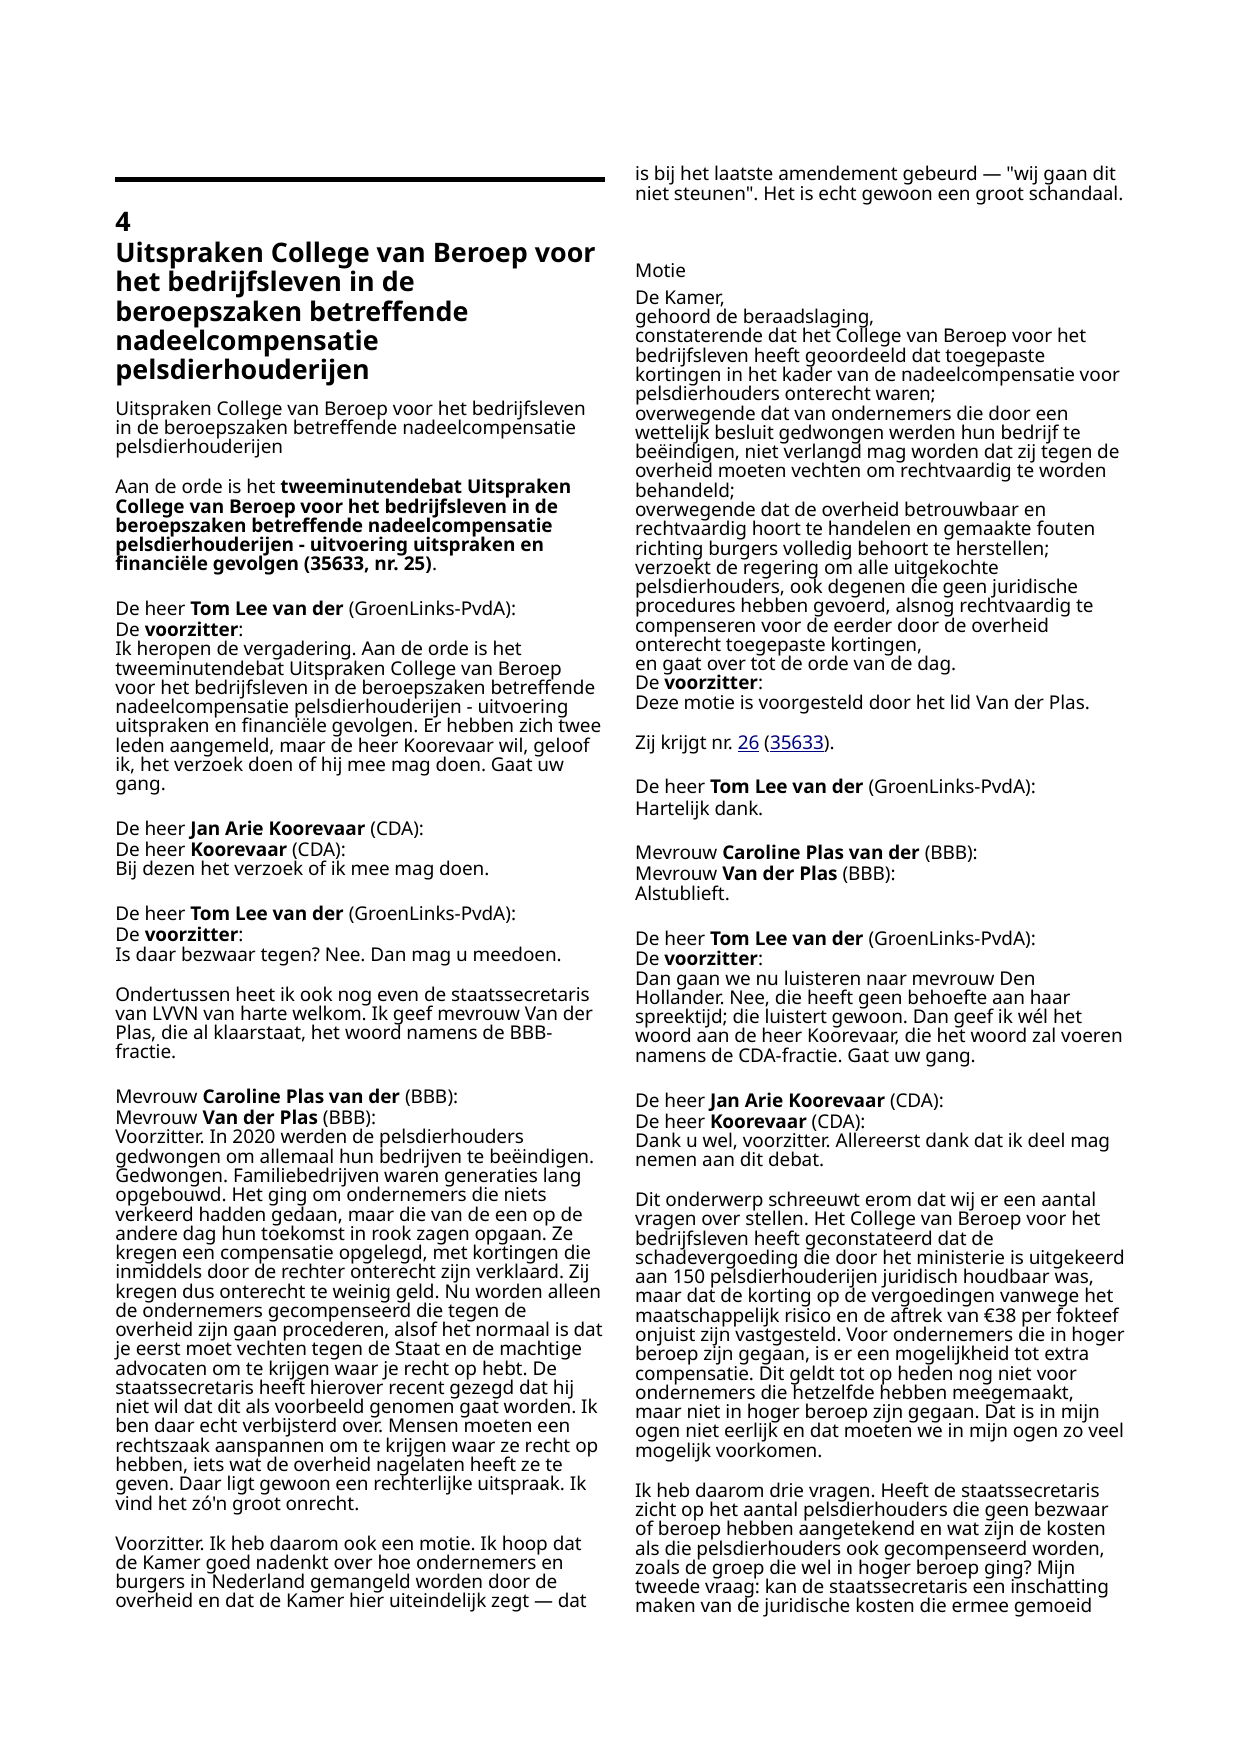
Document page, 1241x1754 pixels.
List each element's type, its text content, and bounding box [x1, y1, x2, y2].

text gehoord de beraadslaging, [635, 308, 1125, 327]
text Voorzitter. In 2020 werden de pelsdierhouders gedwongen om allemaal hun bedrijven te beëindigen. Gedwongen. Familiebedrijven waren generaties lang opgebouwd. Het ging om ondernemers die niets verkeerd hadden gedaan, maar die van de een op de andere dag hun toekomst in rook zagen opgaan. Ze kregen een compensatie opgelegd, met kortingen die inmiddels door de rechter onterecht zijn verklaard. Zij kregen dus onterecht te weinig geld. Nu worden alleen de ondernemers gecompenseerd die tegen de overheid zijn gaan procederen, alsof het normaal is dat je eerst moet vechten tegen de Staat en de machtige advocaten om te krijgen waar je recht op hebt. De staatssecretaris heeft hierover recent gezegd dat hij niet wil dat dit als voorbeeld genomen gaat worden. Ik ben daar echt verbijsterd over. Mensen moeten een rechtszaak aanspannen om te krijgen waar ze recht op hebben, iets wat de overheid nagelaten heeft ze te geven. Daar ligt gewoon een rechterlijke uitspraak. Ik vind het zó'n groot onrecht. [115, 1128, 605, 1514]
text De heer Tom Lee van der (GroenLinks-PvdA): [635, 925, 1125, 950]
text De heer Tom Lee van der (GroenLinks-PvdA): [635, 774, 1125, 799]
text Dank u wel, voorzitter. Allereerst dank dat ik deel mag nemen aan dit debat. [635, 1132, 1125, 1170]
text Dan gaan we nu luisteren naar mevrouw Den Hollander. Nee, die heeft geen behoefte aan haar spreektijd; die luistert gewoon. Dan geef ik wél het woord aan de heer Koorevaar, die het woord zal voeren namens de CDA-fractie. Gaat uw gang. [635, 970, 1125, 1066]
text De heer Jan Arie Koorevaar (CDA): [115, 815, 605, 841]
text is bij het laatste amendement gebeurd — "wij gaan dit niet steunen". Het is echt gewoon een groot schandaal. [635, 165, 1125, 204]
text Uitspraken College van Beroep voor het bedrijfsleven in de beroepszaken betreffende nadeelcompensatie pelsdierhouderijen [115, 239, 605, 400]
text Mevrouw Caroline Plas van der (BBB): [115, 1083, 605, 1109]
text overwegende dat van ondernemers die door een wettelijk besluit gedwongen werden hun bedrijf te beëindigen, niet verlangd mag worden dat zij tegen de overheid moeten vechten om rechtvaardig te worden behandeld; [635, 404, 1125, 501]
text Voorzitter. Ik heb daarom ook een motie. Ik hoop dat de Kamer goed nadenkt over hoe ondernemers en burgers in Nederland gemangeld worden door de overheid en dat de Kamer hier uiteindelijk zegt — dat [115, 1534, 605, 1612]
text Ik heropen de vergadering. Aan de orde is het tweeminutendebat Uitspraken College van Beroep voor het bedrijfsleven in de beroepszaken betreffende nadeelcompensatie pelsdierhouderijen - uitvoering uitspraken en financiële gevolgen. Er hebben zich twee leden aangemeld, maar de heer Koorevaar wil, geloof ik, het verzoek doen of hij mee mag doen. Gaat uw gang. [115, 640, 605, 794]
text De heer Jan Arie Koorevaar (CDA): [635, 1087, 1125, 1113]
text overwegende dat de overheid betrouwbaar en rechtvaardig hoort te handelen en gemaakte fouten richting burgers volledig behoort te herstellen; [635, 501, 1125, 559]
text De heer Koorevaar (CDA): [635, 1113, 1125, 1132]
text Mevrouw Caroline Plas van der (BBB): [635, 839, 1125, 865]
text Mevrouw Van der Plas (BBB): [635, 865, 1125, 884]
text De heer Tom Lee van der (GroenLinks-PvdA): [115, 901, 605, 926]
text De voorzitter: [635, 950, 1125, 970]
text 4 [115, 203, 605, 239]
text Ik heb daarom drie vragen. Heeft de staatssecretaris zicht op het aantal pelsdierhouders die geen bezwaar of beroep hebben aangetekend en wat zijn de kosten als die pelsdierhouders ook gecompenseerd worden, zoals de groep die wel in hoger beroep ging? Mijn tweede vraag: kan de staatssecretaris een inschatting maken van de juridische kosten die ermee gemoeid [635, 1482, 1125, 1617]
text Alstublieft. [635, 884, 1125, 904]
text Dit onderwerp schreeuwt erom dat wij er een aantal vragen over stellen. Het College van Beroep voor het bedrijfsleven heeft geconstateerd dat de schadevergoeding die door het ministerie is uitgekeerd aan 150 pelsdierhouderijen juridisch houdbaar was, maar dat de korting op de vergoedingen vanwege het maatschappelijk risico en de aftrek van €38 per fokteef onjuist zijn vastgesteld. Voor ondernemers die in hoger beroep zijn gegaan, is er een mogelijkheid tot extra compensatie. Dit geldt tot op heden nog niet voor ondernemers die hetzelfde hebben meegemaakt, maar niet in hoger beroep zijn gegaan. Dat is in mijn ogen niet eerlijk en dat moeten we in mijn ogen zo veel mogelijk voorkomen. [635, 1191, 1125, 1461]
text Deze motie is voorgesteld door het lid Van der Plas. [635, 694, 1125, 713]
text De voorzitter: [635, 674, 1125, 694]
text De heer Koorevaar (CDA): [115, 841, 605, 860]
text verzoekt de regering om alle uitgekochte pelsdierhouders, ook degenen die geen juridische procedures hebben gevoerd, alsnog rechtvaardig te compenseren voor de eerder door de overheid onterecht toegepaste kortingen, [635, 559, 1125, 655]
text Aan de orde is het tweeminutendebat Uitspraken College van Beroep voor het bedrijfsleven in de beroepszaken betreffende nadeelcompensatie pelsdierhouderijen - uitvoering uitspraken en financiële gevolgen (35633, nr. 25). [115, 478, 605, 575]
text Hartelijk dank. [635, 799, 1125, 819]
text Mevrouw Van der Plas (BBB): [115, 1109, 605, 1128]
text De Kamer, [635, 289, 1125, 308]
text De voorzitter: [115, 621, 605, 640]
text en gaat over tot de orde van de dag. [635, 655, 1125, 674]
text Motie [635, 257, 1125, 283]
text constaterende dat het College van Beroep voor het bedrijfsleven heeft geoordeeld dat toegepaste kortingen in het kader van de nadeelcompensatie voor pelsdierhouders onterecht waren; [635, 327, 1125, 404]
text De heer Tom Lee van der (GroenLinks-PvdA): [115, 595, 605, 621]
text De voorzitter: [115, 926, 605, 946]
text Is daar bezwaar tegen? Nee. Dan mag u meedoen. [115, 946, 605, 965]
text Zij krijgt nr. 26 (35633). [635, 734, 1125, 753]
text Bij dezen het verzoek of ik mee mag doen. [115, 860, 605, 880]
text Ondertussen heet ik ook nog even de staatssecretaris van LVVN van harte welkom. Ik geef mevrouw Van der Plas, die al klaarstaat, het woord namens de BBB-fractie. [115, 986, 605, 1063]
text Uitspraken College van Beroep voor het bedrijfsleven in de beroepszaken betreffende nadeelcompensatie pelsdierhouderijen [115, 400, 605, 458]
